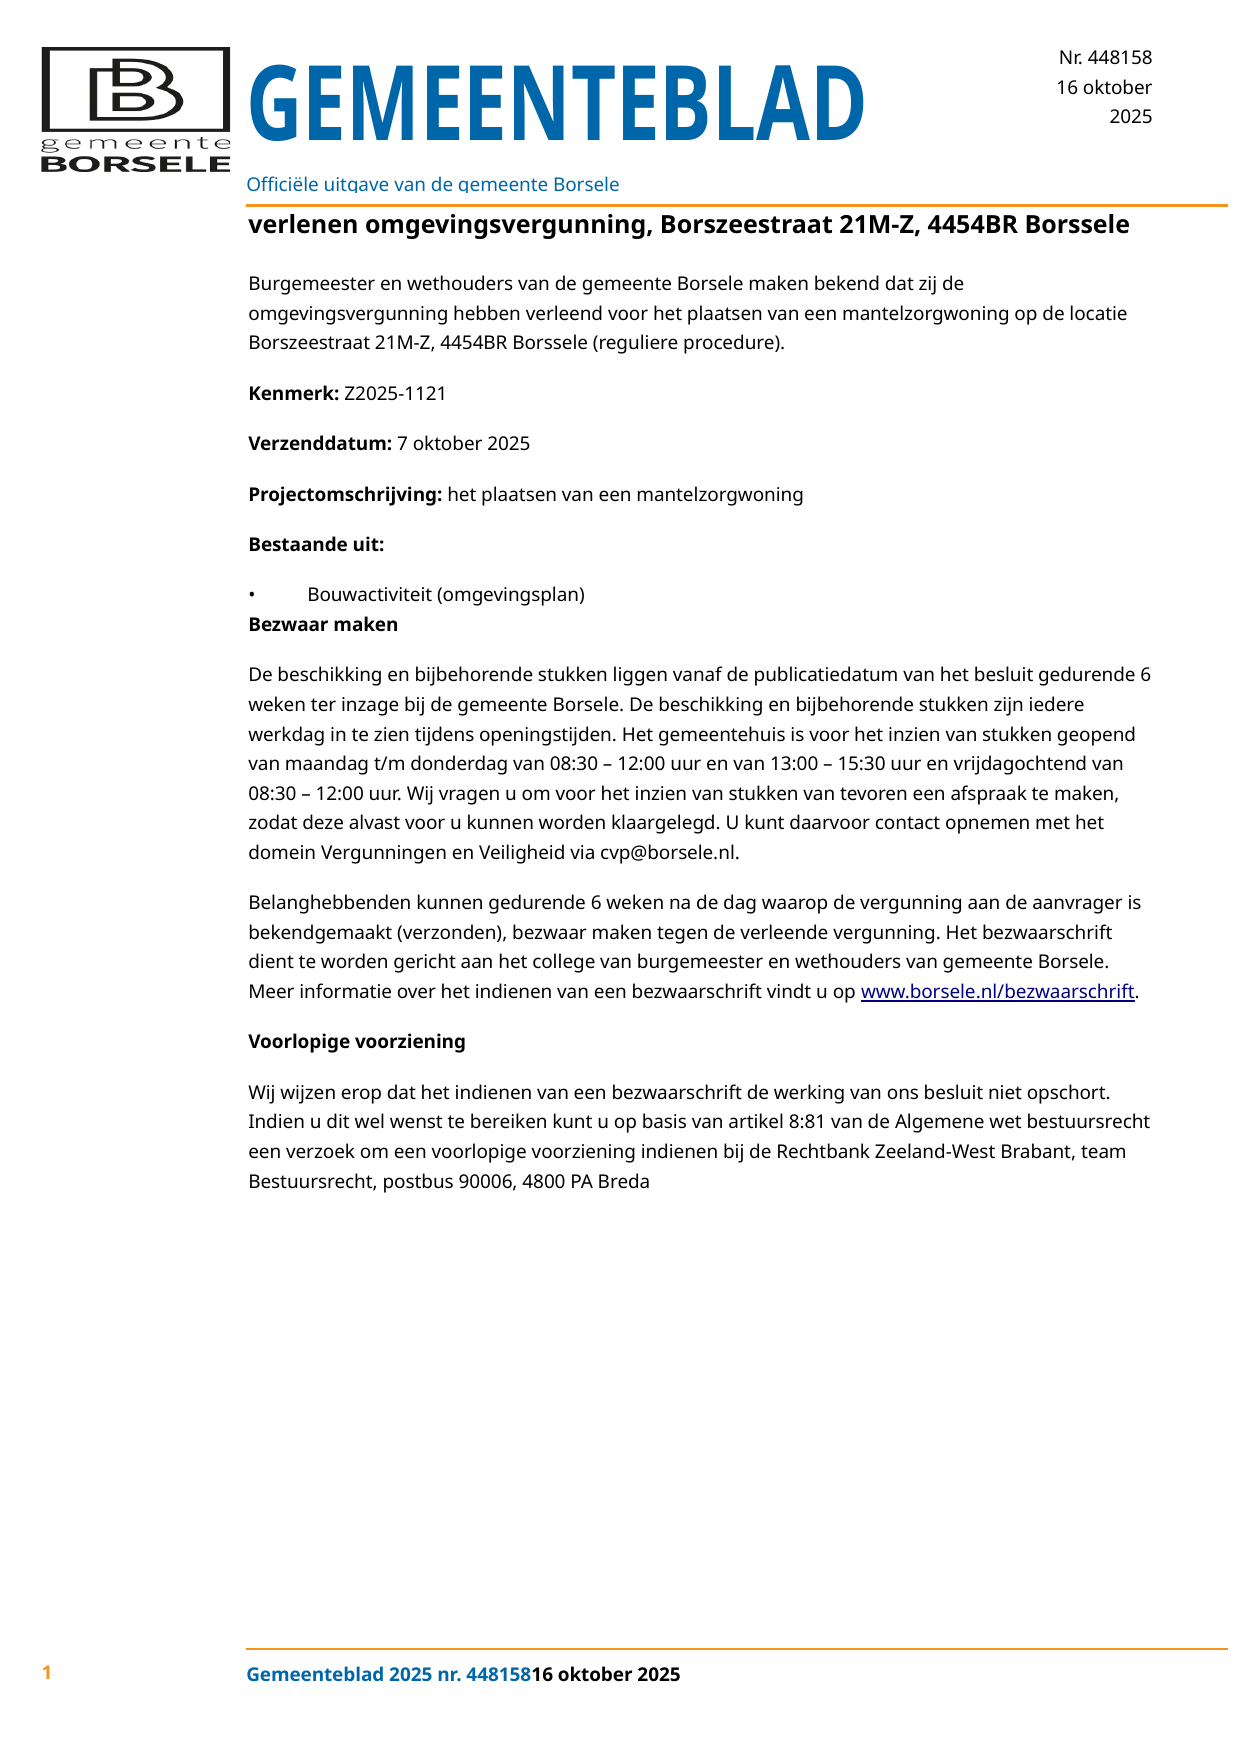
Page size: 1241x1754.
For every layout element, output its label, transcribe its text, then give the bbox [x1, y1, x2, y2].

text Burgemeester en wethouders van de gemeente Borsele maken bekend dat zij de omgevingsvergunning hebben verleend voor het plaatsen van een mantelzorgwoning op de locatie Borszeestraat 21M-Z, 4454BR Borssele (reguliere procedure). [248, 270, 1152, 355]
text Bezwaar maken [248, 611, 1152, 637]
text Projectomschrijving: het plaatsen van een mantelzorgwoning [248, 481, 1152, 506]
list Bouwactiviteit (omgevingsplan) [248, 582, 1152, 607]
text Voorlopige voorziening [248, 1029, 1152, 1054]
text Kenmerk: Z2025-1121 [248, 380, 1152, 406]
text Belanghebbenden kunnen gedurende 6 weken na de dag waarop de vergunning aan de aanvrager is bekendgemaakt (verzonden), bezwaar maken tegen de verleende vergunning. Het bezwaarschrift dient te worden gericht aan het college van burgemeester en wethouders van gemeente Borsele. Meer informatie over het indienen van een bezwaarschrift vindt u op www.borsele.nl/bezwaarschrift. [248, 889, 1152, 1004]
text Verzenddatum: 7 oktober 2025 [248, 430, 1152, 456]
text verlenen omgevingsvergunning, Borszeestraat 21M-Z, 4454BR Borssele [248, 207, 1152, 241]
text Wij wijzen erop dat het indienen van een bezwaarschrift de werking van ons besluit niet opschort. Indien u dit wel wenst te bereiken kunt u op basis van artikel 8:81 van de Algemene wet bestuursrecht een verzoek om een voorlopige voorziening indienen bij de Rechtbank Zeeland-West Brabant, team Bestuursrecht, postbus 90006, 4800 PA Breda [248, 1079, 1152, 1193]
text De beschikking en bijbehorende stukken liggen vanaf de publicatiedatum van het besluit gedurende 6 weken ter inzage bij de gemeente Borsele. De beschikking en bijbehorende stukken zijn iedere werkdag in te zien tijdens openingstijden. Het gemeentehuis is voor het inzien van stukken geopend van maandag t/m donderdag van 08:30 – 12:00 uur en van 13:00 – 15:30 uur en vrijdagochtend van 08:30 – 12:00 uur. Wij vragen u om voor het inzien van stukken van tevoren een afspraak te maken, zodat deze alvast voor u kunnen worden klaargelegd. U kunt daarvoor contact opnemen met het domein Vergunningen en Veiligheid via cvp@borsele.nl. [248, 662, 1152, 865]
picture [41, 47, 231, 172]
text Bestaande uit: [248, 531, 1152, 557]
